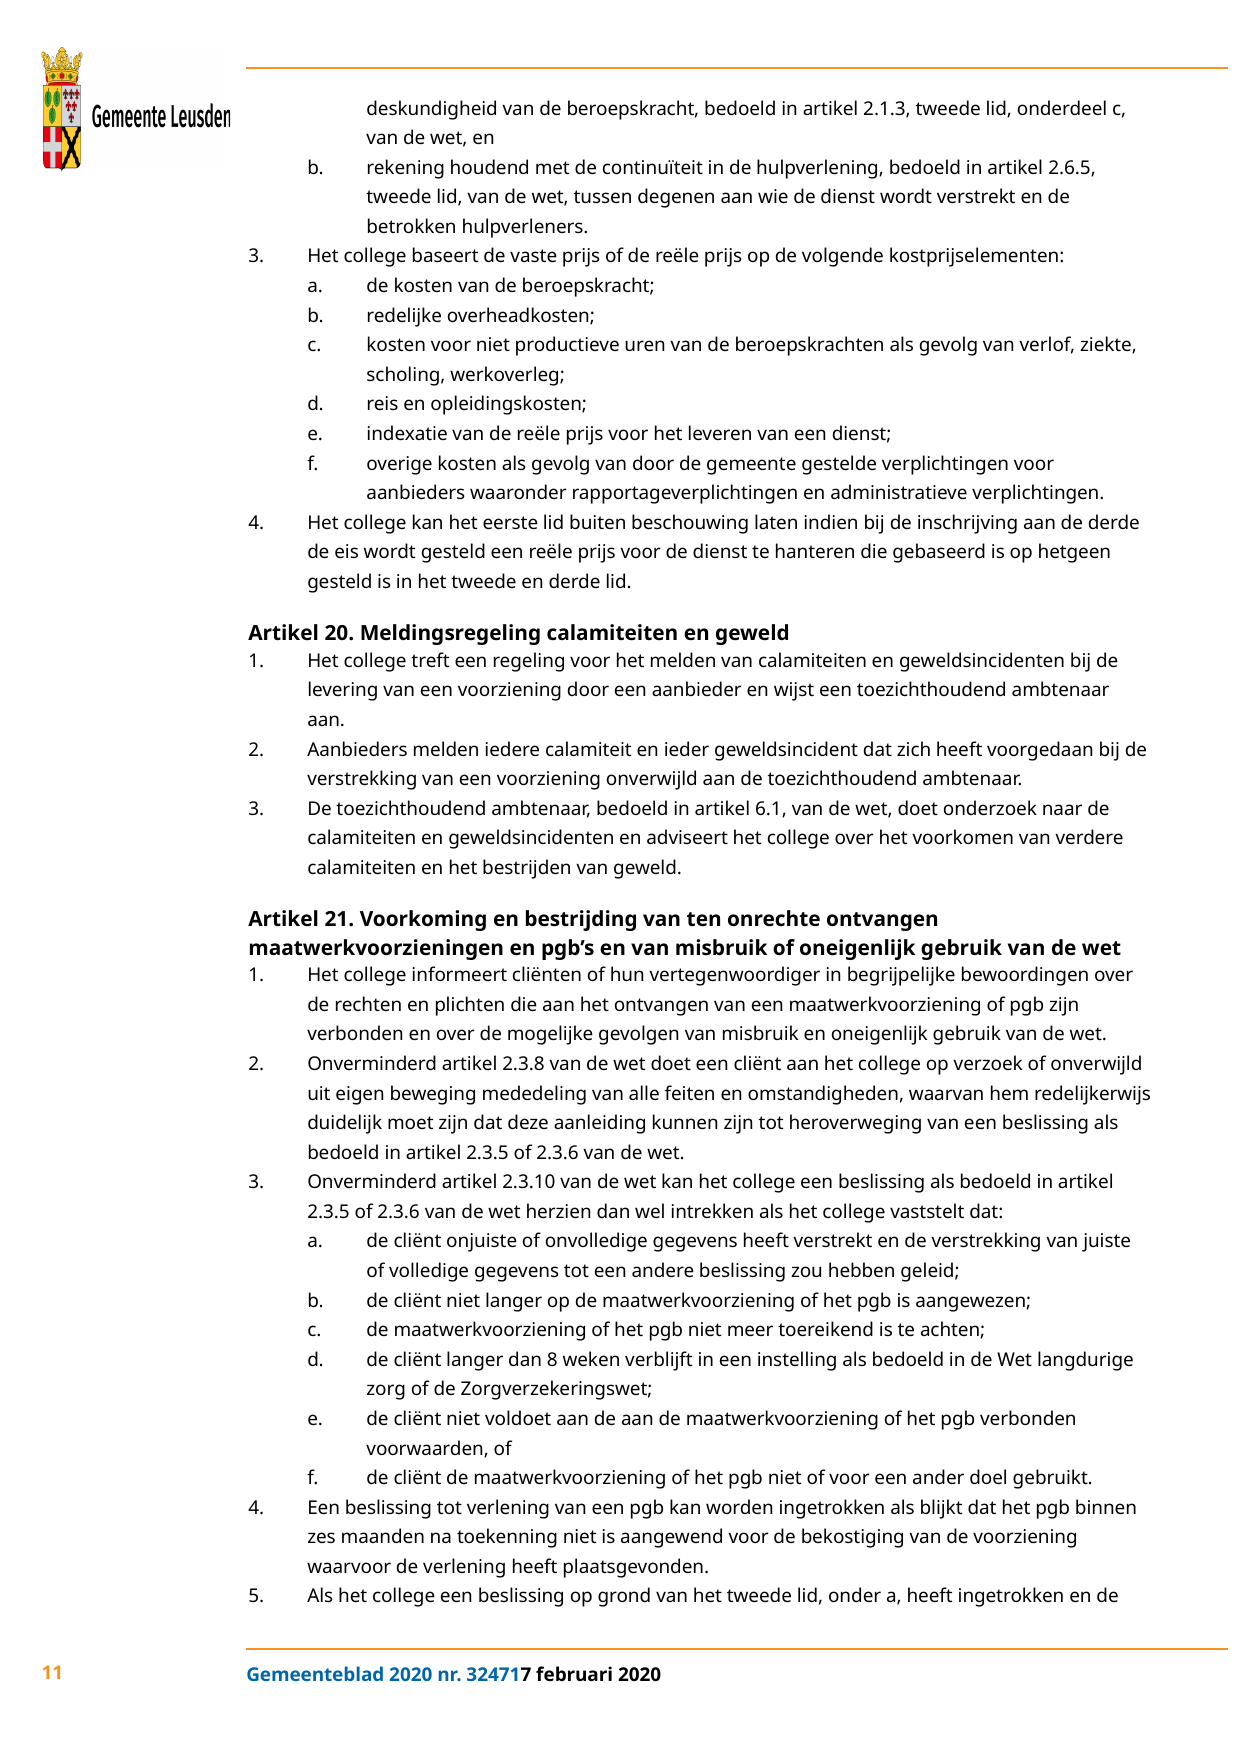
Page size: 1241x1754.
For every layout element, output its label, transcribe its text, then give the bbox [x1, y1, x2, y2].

list de cliënt niet langer op de maatwerkvoorziening of het pgb is aangewezen; [307, 1287, 1152, 1312]
list Het college treft een regeling voor het melden van calamiteiten en geweldsincidenten bij de levering van een voorziening door een aanbieder en wijst een toezichthoudend ambtenaar aan. [248, 647, 1152, 732]
list Het college baseert de vaste prijs of de reële prijs op de volgende kostprijselementen: [248, 243, 1152, 268]
list de cliënt onjuiste of onvolledige gegevens heeft verstrekt en de verstrekking van juiste of volledige gegevens tot een andere beslissing zou hebben geleid; [307, 1228, 1152, 1283]
list Het college kan het eerste lid buiten beschouwing laten indien bij de inschrijving aan de derde de eis wordt gesteld een reële prijs voor de dienst te hanteren die gebaseerd is op hetgeen gesteld is in het tweede en derde lid. [248, 509, 1152, 594]
list Het college informeert cliënten of hun vertegenwoordiger in begrijpelijke bewoordingen over de rechten en plichten die aan het ontvangen van een maatwerkvoorziening of pgb zijn verbonden en over de mogelijke gevolgen van misbruik en oneigenlijk gebruik van de wet. [248, 961, 1152, 1046]
text Artikel 20. Meldingsregeling calamiteiten en geweld [248, 618, 1152, 647]
list Een beslissing tot verlening van een pgb kan worden ingetrokken als blijkt dat het pgb binnen zes maanden na toekenning niet is aangewend voor de bekostiging van de voorziening waarvoor de verlening heeft plaatsgevonden. [248, 1494, 1152, 1579]
list Onverminderd artikel 2.3.8 van de wet doet een cliënt aan het college op verzoek of onverwijld uit eigen beweging mededeling van alle feiten en omstandigheden, waarvan hem redelijkerwijs duidelijk moet zijn dat deze aanleiding kunnen zijn tot heroverweging van een beslissing als bedoeld in artikel 2.3.5 of 2.3.6 van de wet. [248, 1050, 1152, 1164]
list de cliënt de maatwerkvoorziening of het pgb niet of voor een ander doel gebruikt. [307, 1464, 1152, 1490]
list De toezichthoudend ambtenaar, bedoeld in artikel 6.1, van de wet, doet onderzoek naar de calamiteiten en geweldsincidenten en adviseert het college over het voorkomen van verdere calamiteiten en het bestrijden van geweld. [248, 795, 1152, 880]
list overige kosten als gevolg van door de gemeente gestelde verplichtingen voor aanbieders waaronder rapportageverplichtingen en administratieve verplichtingen. [307, 450, 1152, 505]
list Als het college een beslissing op grond van het tweede lid, onder a, heeft ingetrokken en de [248, 1583, 1152, 1608]
list de cliënt niet voldoet aan de aan de maatwerkvoorziening of het pgb verbonden voorwaarden, of [307, 1405, 1152, 1460]
list kosten voor niet productieve uren van de beroepskrachten als gevolg van verlof, ziekte, scholing, werkoverleg; [307, 331, 1152, 387]
list de cliënt langer dan 8 weken verblijft in een instelling als bedoeld in de Wet langdurige zorg of de Zorgverzekeringswet; [307, 1346, 1152, 1401]
list rekening houdend met de continuïteit in de hulpverlening, bedoeld in artikel 2.6.5, tweede lid, van de wet, tussen degenen aan wie de dienst wordt verstrekt en de betrokken hulpverleners. [307, 154, 1152, 239]
picture [41, 47, 231, 172]
list indexatie van de reële prijs voor het leveren van een dienst; [307, 420, 1152, 446]
list Onverminderd artikel 2.3.10 van de wet kan het college een beslissing als bedoeld in artikel 2.3.5 of 2.3.6 van de wet herzien dan wel intrekken als het college vaststelt dat: [248, 1168, 1152, 1224]
list de maatwerkvoorziening of het pgb niet meer toereikend is te achten; [307, 1316, 1152, 1342]
text Artikel 21. Voorkoming en bestrijding van ten onrechte ontvangen maatwerkvoorzieningen en pgb’s en van misbruik of oneigenlijk gebruik van de wet [248, 904, 1152, 961]
list Aanbieders melden iedere calamiteit en ieder geweldsincident dat zich heeft voorgedaan bij de verstrekking van een voorziening onverwijld aan de toezichthoudend ambtenaar. [248, 736, 1152, 791]
list de kosten van de beroepskracht; [307, 272, 1152, 298]
list deskundigheid van de beroepskracht, bedoeld in artikel 2.1.3, tweede lid, onderdeel c, van de wet, en [307, 95, 1152, 150]
list redelijke overheadkosten; [307, 302, 1152, 328]
list reis en opleidingskosten; [307, 391, 1152, 416]
